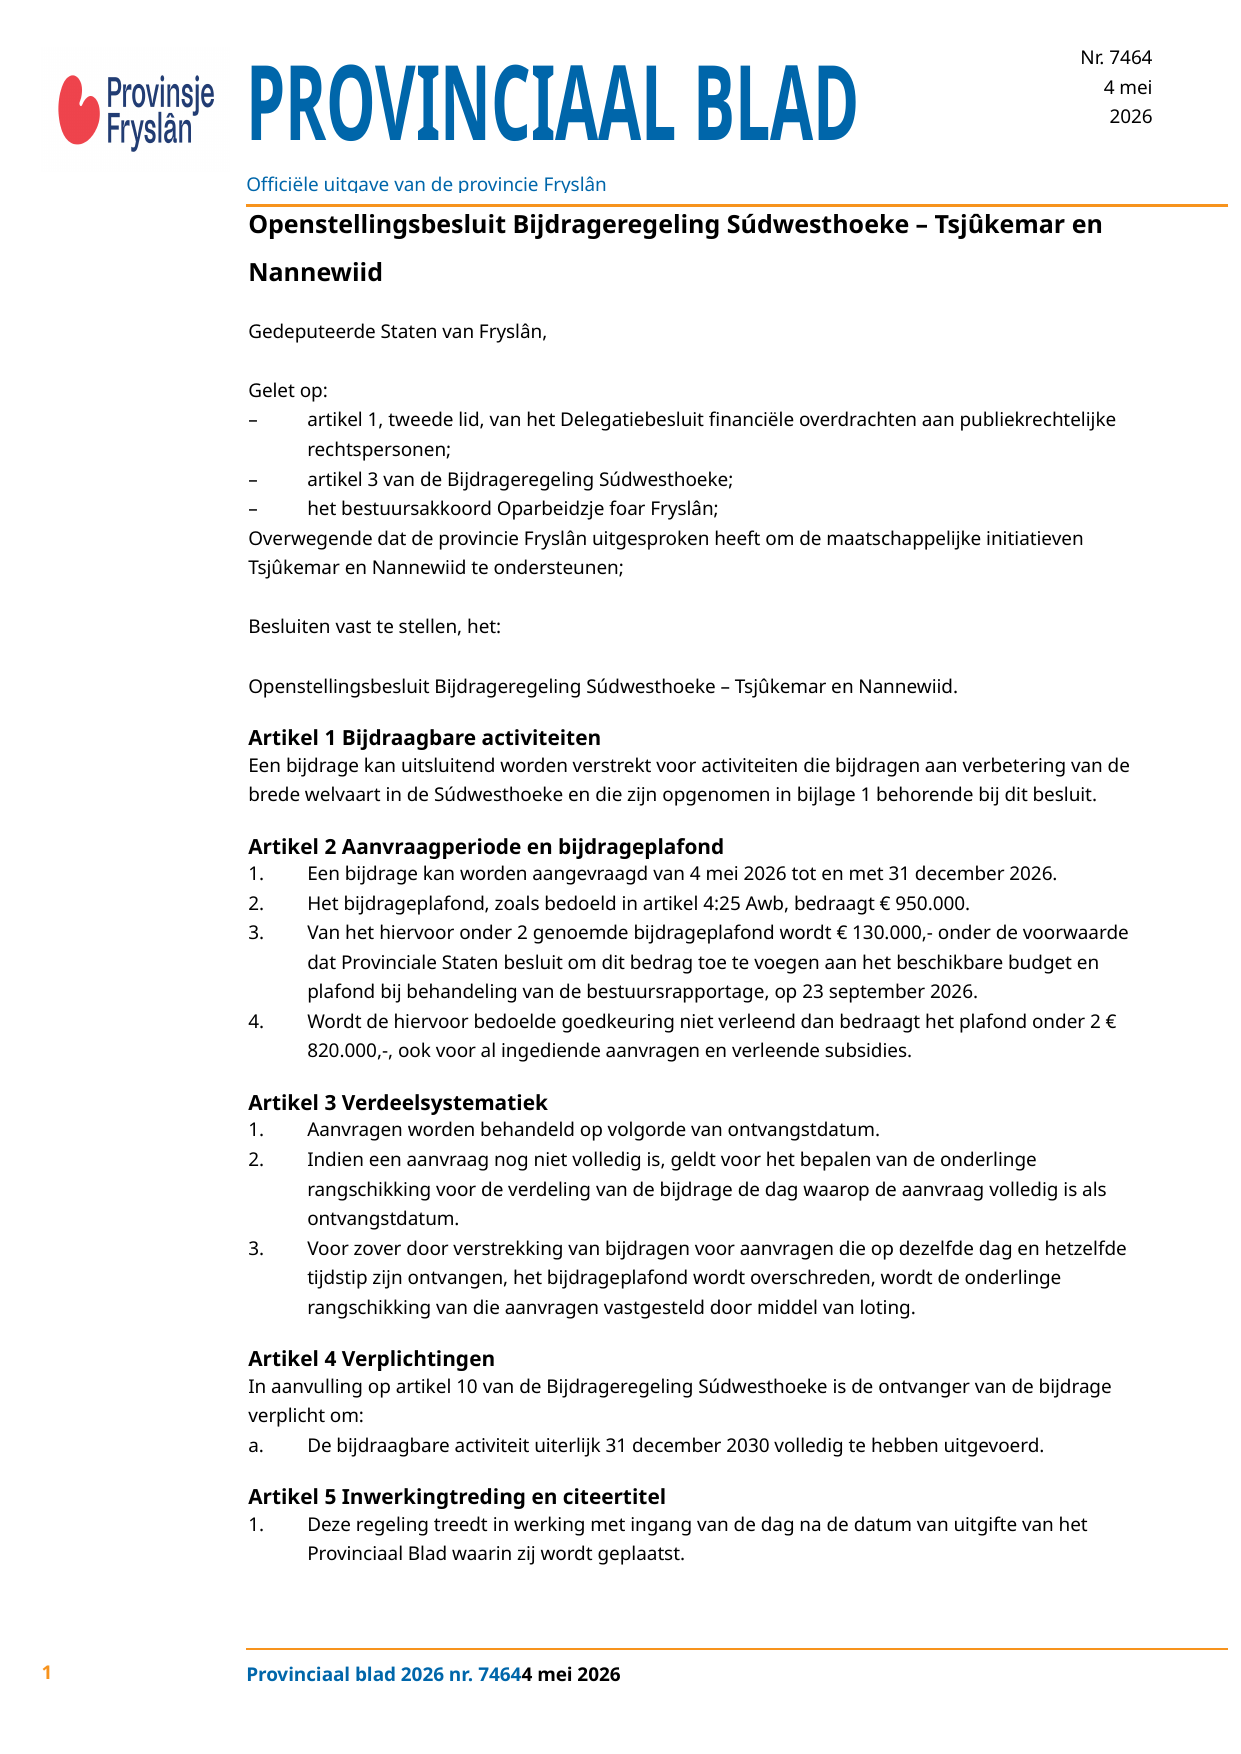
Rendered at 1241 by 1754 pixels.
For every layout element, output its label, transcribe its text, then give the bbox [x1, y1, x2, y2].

list artikel 3 van de Bijdrageregeling Súdwesthoeke; [248, 466, 1152, 492]
text Gelet op: [248, 377, 1152, 403]
text Besluiten vast te stellen, het: [248, 614, 1152, 639]
text Openstellingsbesluit Bijdrageregeling Súdwesthoeke – Tsjûkemar en Nannewiid. [248, 673, 1152, 699]
text Artikel 1 Bijdraagbare activiteiten [248, 723, 1152, 752]
text Artikel 5 Inwerkingtreding en citeertitel [248, 1482, 1152, 1511]
list Het bijdrageplafond, zoals bedoeld in artikel 4:25 Awb, bedraagt € 950.000. [248, 890, 1152, 916]
text Artikel 3 Verdeelsystematiek [248, 1088, 1152, 1117]
list Aanvragen worden behandeld op volgorde van ontvangstdatum. [248, 1117, 1152, 1142]
list Voor zover door verstrekking van bijdragen voor aanvragen die op dezelfde dag en hetzelfde tijdstip zijn ontvangen, het bijdrageplafond wordt overschreden, wordt de onderlinge rangschikking van die aanvragen vastgesteld door middel van loting. [248, 1235, 1152, 1320]
list De bijdraagbare activiteit uiterlijk 31 december 2030 volledig te hebben uitgevoerd. [248, 1432, 1152, 1458]
list Van het hiervoor onder 2 genoemde bijdrageplafond wordt € 130.000,- onder de voorwaarde dat Provinciale Staten besluit om dit bedrag toe te voegen aan het beschikbare budget en plafond bij behandeling van de bestuursrapportage, op 23 september 2026. [248, 919, 1152, 1004]
picture [41, 47, 231, 172]
text Openstellingsbesluit Bijdrageregeling Súdwesthoeke – Tsjûkemar en Nannewiid [248, 207, 1152, 288]
text Overwegende dat de provincie Fryslân uitgesproken heeft om de maatschappelijke initiatieven Tsjûkemar en Nannewiid te ondersteunen; [248, 525, 1152, 580]
list het bestuursakkoord Oparbeidzje foar Fryslân; [248, 495, 1152, 521]
text Artikel 4 Verplichtingen [248, 1344, 1152, 1373]
text Een bijdrage kan uitsluitend worden verstrekt voor activiteiten die bijdragen aan verbetering van de brede welvaart in de Súdwesthoeke en die zijn opgenomen in bijlage 1 behorende bij dit besluit. [248, 752, 1152, 807]
text Gedeputeerde Staten van Fryslân, [248, 318, 1152, 344]
list Deze regeling treedt in werking met ingang van de dag na de datum van uitgifte van het Provinciaal Blad waarin zij wordt geplaatst. [248, 1511, 1152, 1566]
list artikel 1, tweede lid, van het Delegatiebesluit financiële overdrachten aan publiekrechtelijke rechtspersonen; [248, 407, 1152, 462]
list Een bijdrage kan worden aangevraagd van 4 mei 2026 tot en met 31 december 2026. [248, 860, 1152, 886]
text In aanvulling op artikel 10 van de Bijdrageregeling Súdwesthoeke is de ontvanger van de bijdrage verplicht om: [248, 1373, 1152, 1428]
list Indien een aanvraag nog niet volledig is, geldt voor het bepalen van de onderlinge rangschikking voor de verdeling van de bijdrage de dag waarop de aanvraag volledig is als ontvangstdatum. [248, 1146, 1152, 1231]
text Artikel 2 Aanvraagperiode en bijdrageplafond [248, 832, 1152, 860]
list Wordt de hiervoor bedoelde goedkeuring niet verleend dan bedraagt het plafond onder 2 € 820.000,-, ook voor al ingediende aanvragen en verleende subsidies. [248, 1008, 1152, 1063]
